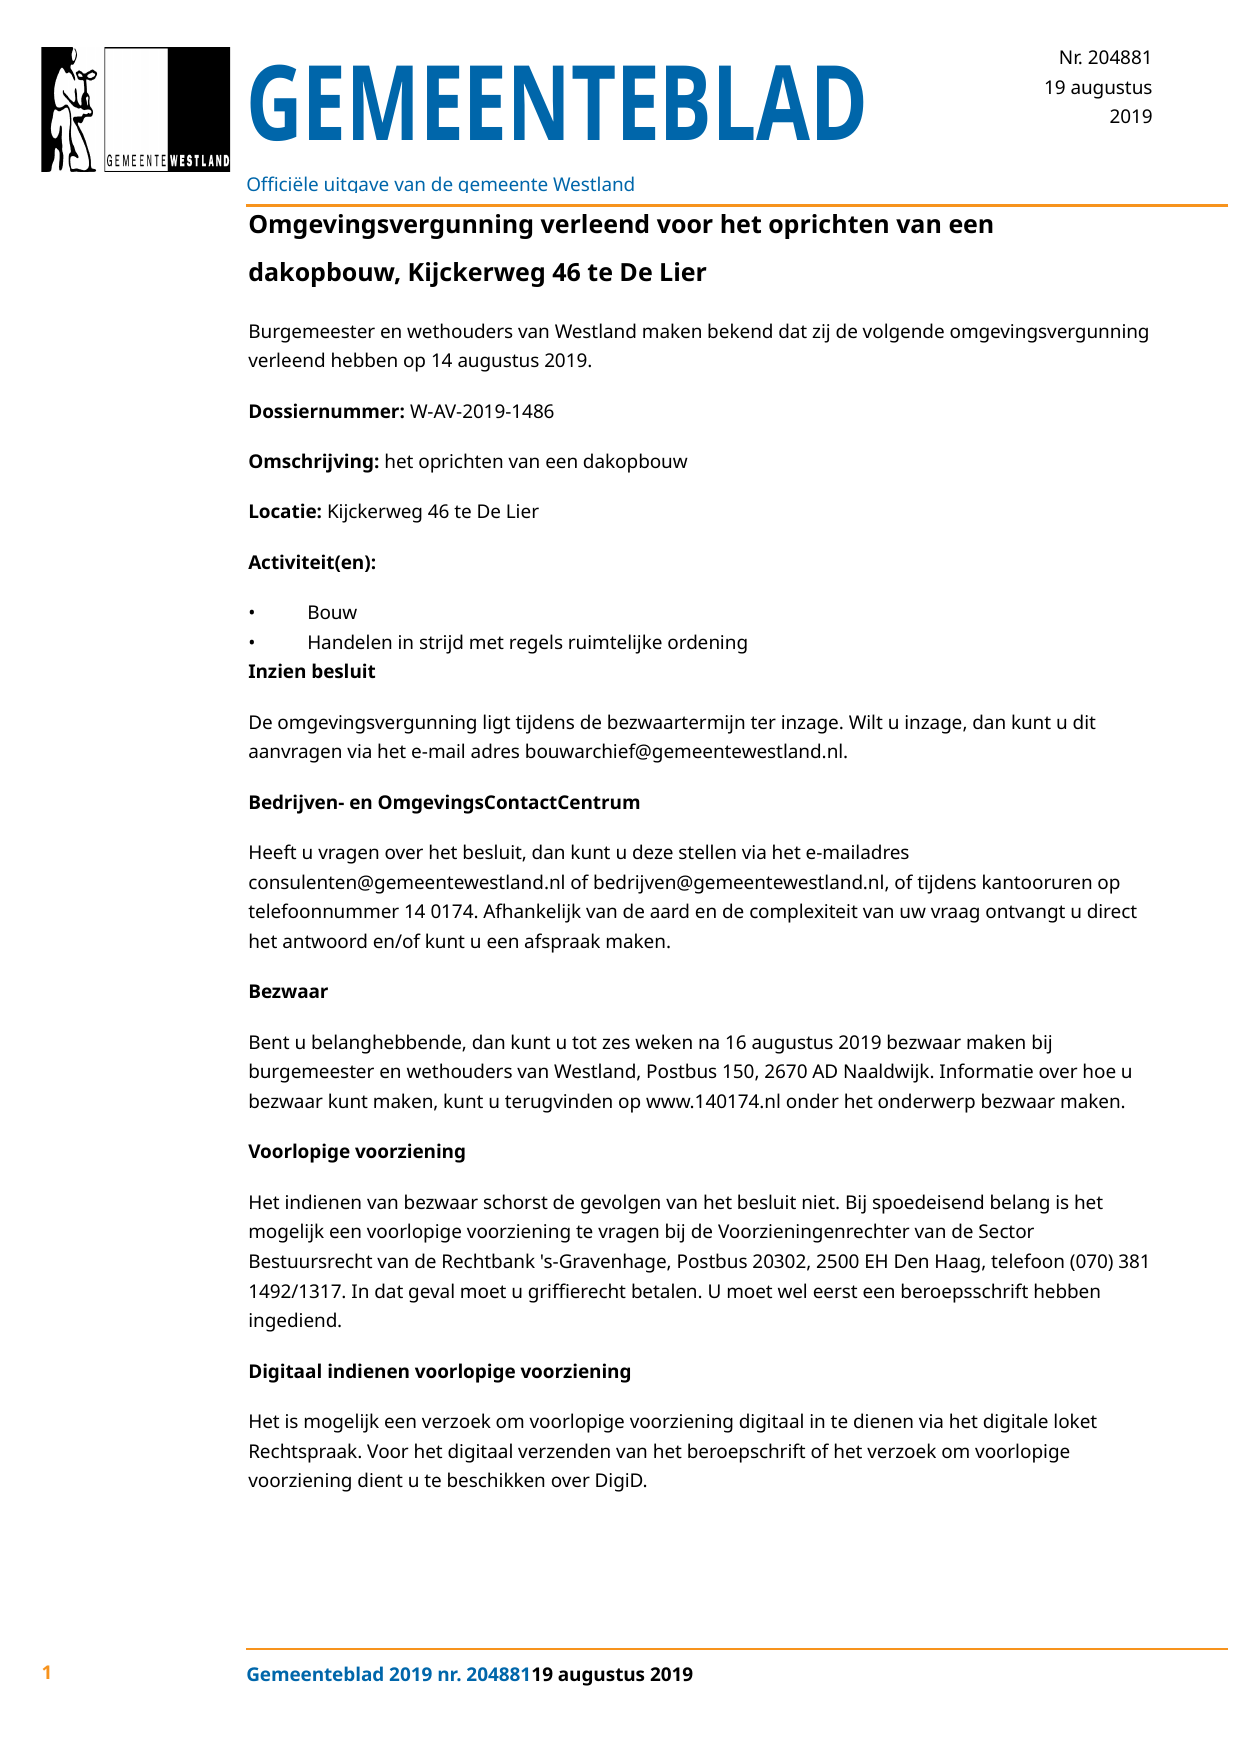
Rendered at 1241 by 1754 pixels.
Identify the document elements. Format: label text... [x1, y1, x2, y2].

text Locatie: Kijckerweg 46 te De Lier [248, 499, 1152, 524]
text Voorlopige voorziening [248, 1139, 1152, 1164]
text Burgemeester en wethouders van Westland maken bekend dat zij de volgende omgevingsvergunning verleend hebben op 14 augustus 2019. [248, 318, 1152, 373]
text Dossiernummer: W-AV-2019-1486 [248, 398, 1152, 424]
text Omgevingsvergunning verleend voor het oprichten van een dakopbouw, Kijckerweg 46 te De Lier [248, 207, 1152, 288]
text Inzien besluit [248, 659, 1152, 684]
text Bedrijven- en OmgevingsContactCentrum [248, 789, 1152, 815]
text Bezwaar [248, 979, 1152, 1004]
text Het indienen van bezwaar schorst de gevolgen van het besluit niet. Bij spoedeisend belang is het mogelijk een voorlopige voorziening te vragen bij de Voorzieningenrechter van de Sector Bestuursrecht van de Rechtbank 's-Gravenhage, Postbus 20302, 2500 EH Den Haag, telefoon (070) 381 1492/1317. In dat geval moet u griffierecht betalen. U moet wel eerst een beroepsschrift hebben ingediend. [248, 1189, 1152, 1333]
picture [41, 47, 231, 172]
text Activiteit(en): [248, 549, 1152, 575]
text De omgevingsvergunning ligt tijdens de bezwaartermijn ter inzage. Wilt u inzage, dan kunt u dit aanvragen via het e-mail adres bouwarchief@gemeentewestland.nl. [248, 709, 1152, 764]
text Digitaal indienen voorlopige voorziening [248, 1358, 1152, 1384]
list Handelen in strijd met regels ruimtelijke ordening [248, 629, 1152, 655]
text Bent u belanghebbende, dan kunt u tot zes weken na 16 augustus 2019 bezwaar maken bij burgemeester en wethouders van Westland, Postbus 150, 2670 AD Naaldwijk. Informatie over hoe u bezwaar kunt maken, kunt u terugvinden op www.140174.nl onder het onderwerp bezwaar maken. [248, 1029, 1152, 1114]
text Het is mogelijk een verzoek om voorlopige voorziening digitaal in te dienen via het digitale loket Rechtspraak. Voor het digitaal verzenden van het beroepschrift of het verzoek om voorlopige voorziening dient u te beschikken over DigiD. [248, 1408, 1152, 1493]
text Heeft u vragen over het besluit, dan kunt u deze stellen via het e-mailadres consulenten@gemeentewestland.nl of bedrijven@gemeentewestland.nl, of tijdens kantooruren op telefoonnummer 14 0174. Afhankelijk van de aard en de complexiteit van uw vraag ontvangt u direct het antwoord en/of kunt u een afspraak maken. [248, 839, 1152, 954]
list Bouw [248, 599, 1152, 625]
text Omschrijving: het oprichten van een dakopbouw [248, 448, 1152, 474]
